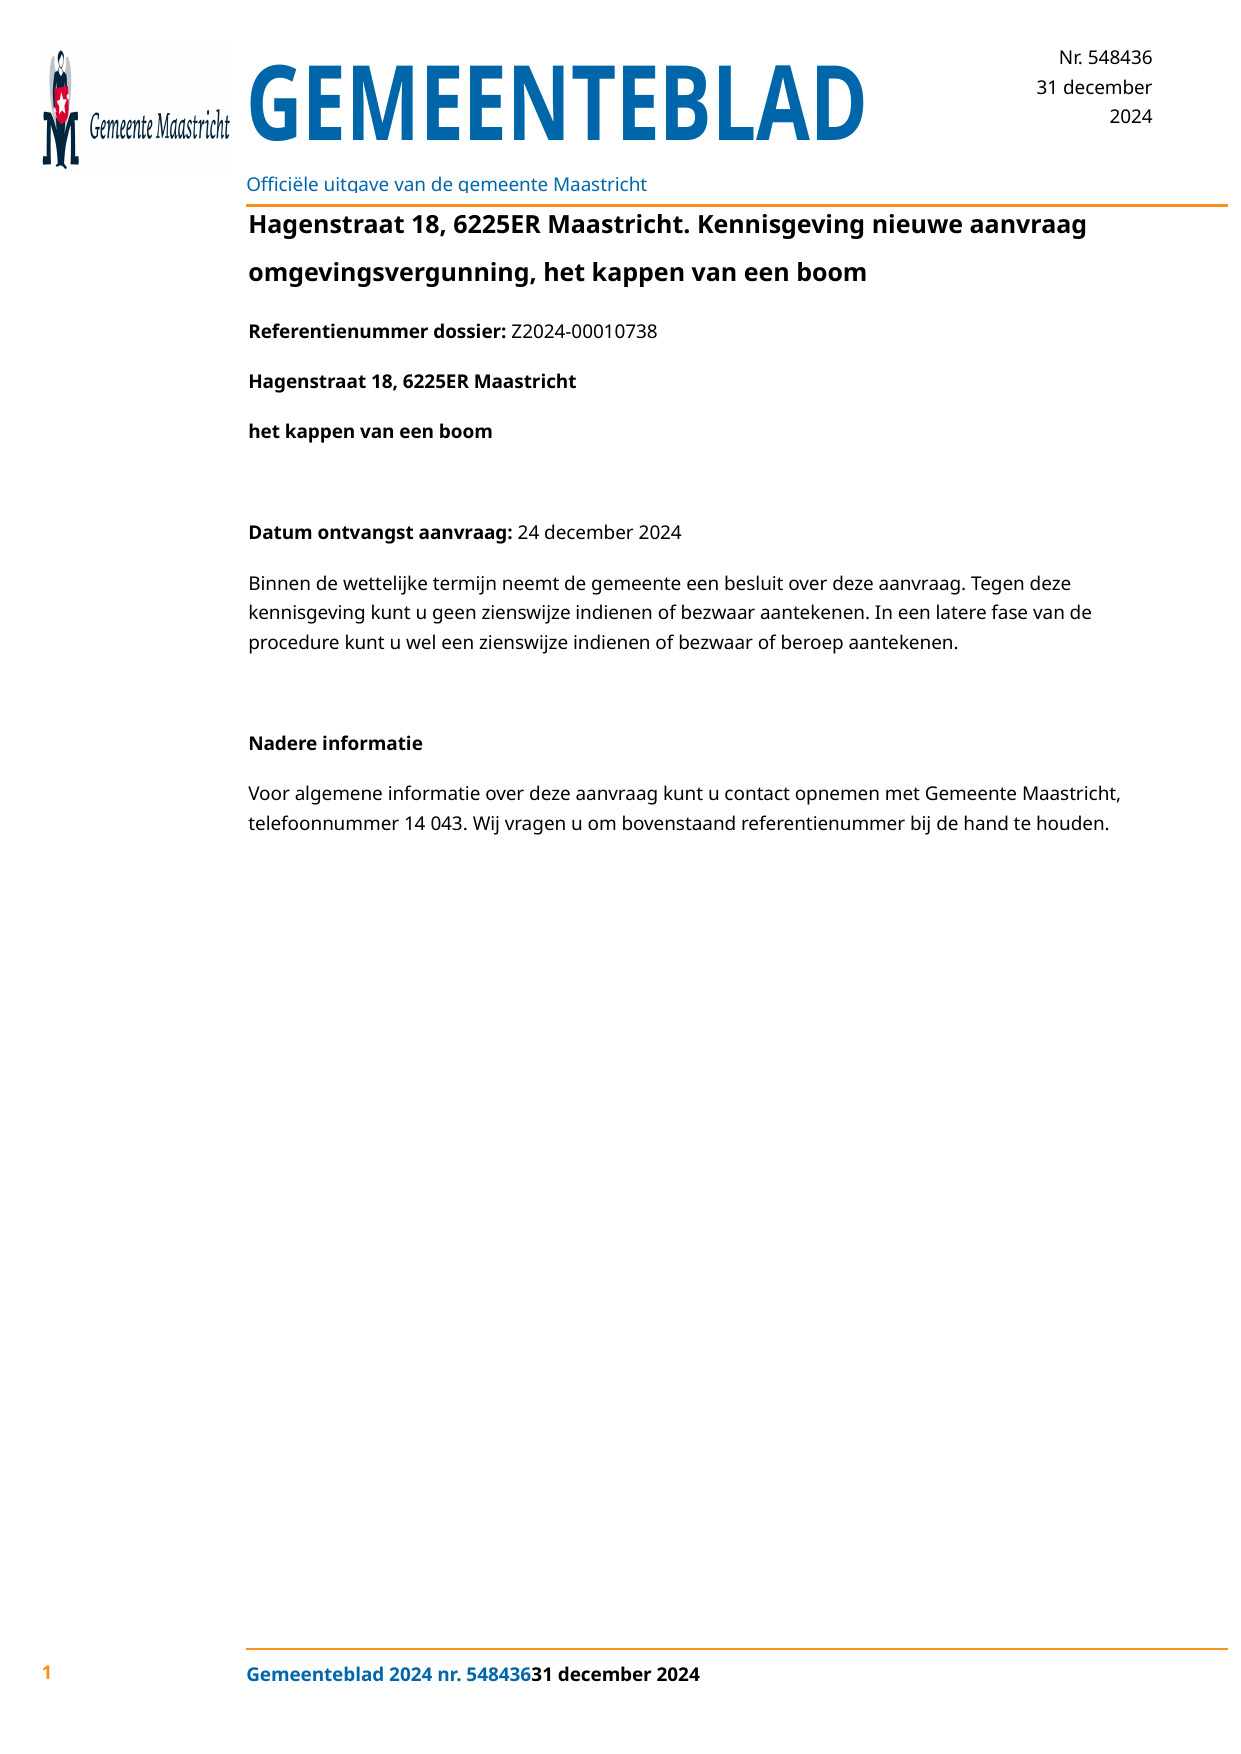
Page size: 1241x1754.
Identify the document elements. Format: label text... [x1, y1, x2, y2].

text Hagenstraat 18, 6225ER Maastricht [248, 368, 1152, 394]
picture [41, 47, 231, 172]
text Datum ontvangst aanvraag: 24 december 2024 [248, 519, 1152, 545]
text Binnen de wettelijke termijn neemt de gemeente een besluit over deze aanvraag. Tegen deze kennisgeving kunt u geen zienswijze indienen of bezwaar aantekenen. In een latere fase van de procedure kunt u wel een zienswijze indienen of bezwaar of beroep aantekenen. [248, 570, 1152, 655]
text Voor algemene informatie over deze aanvraag kunt u contact opnemen met Gemeente Maastricht, telefoonnummer 14 043. Wij vragen u om bovenstaand referentienummer bij de hand te houden. [248, 780, 1152, 836]
text Referentienummer dossier: Z2024-00010738 [248, 318, 1152, 344]
text Hagenstraat 18, 6225ER Maastricht. Kennisgeving nieuwe aanvraag omgevingsvergunning, het kappen van een boom [248, 207, 1152, 288]
text het kappen van een boom [248, 419, 1152, 444]
text Nadere informatie [248, 730, 1152, 756]
